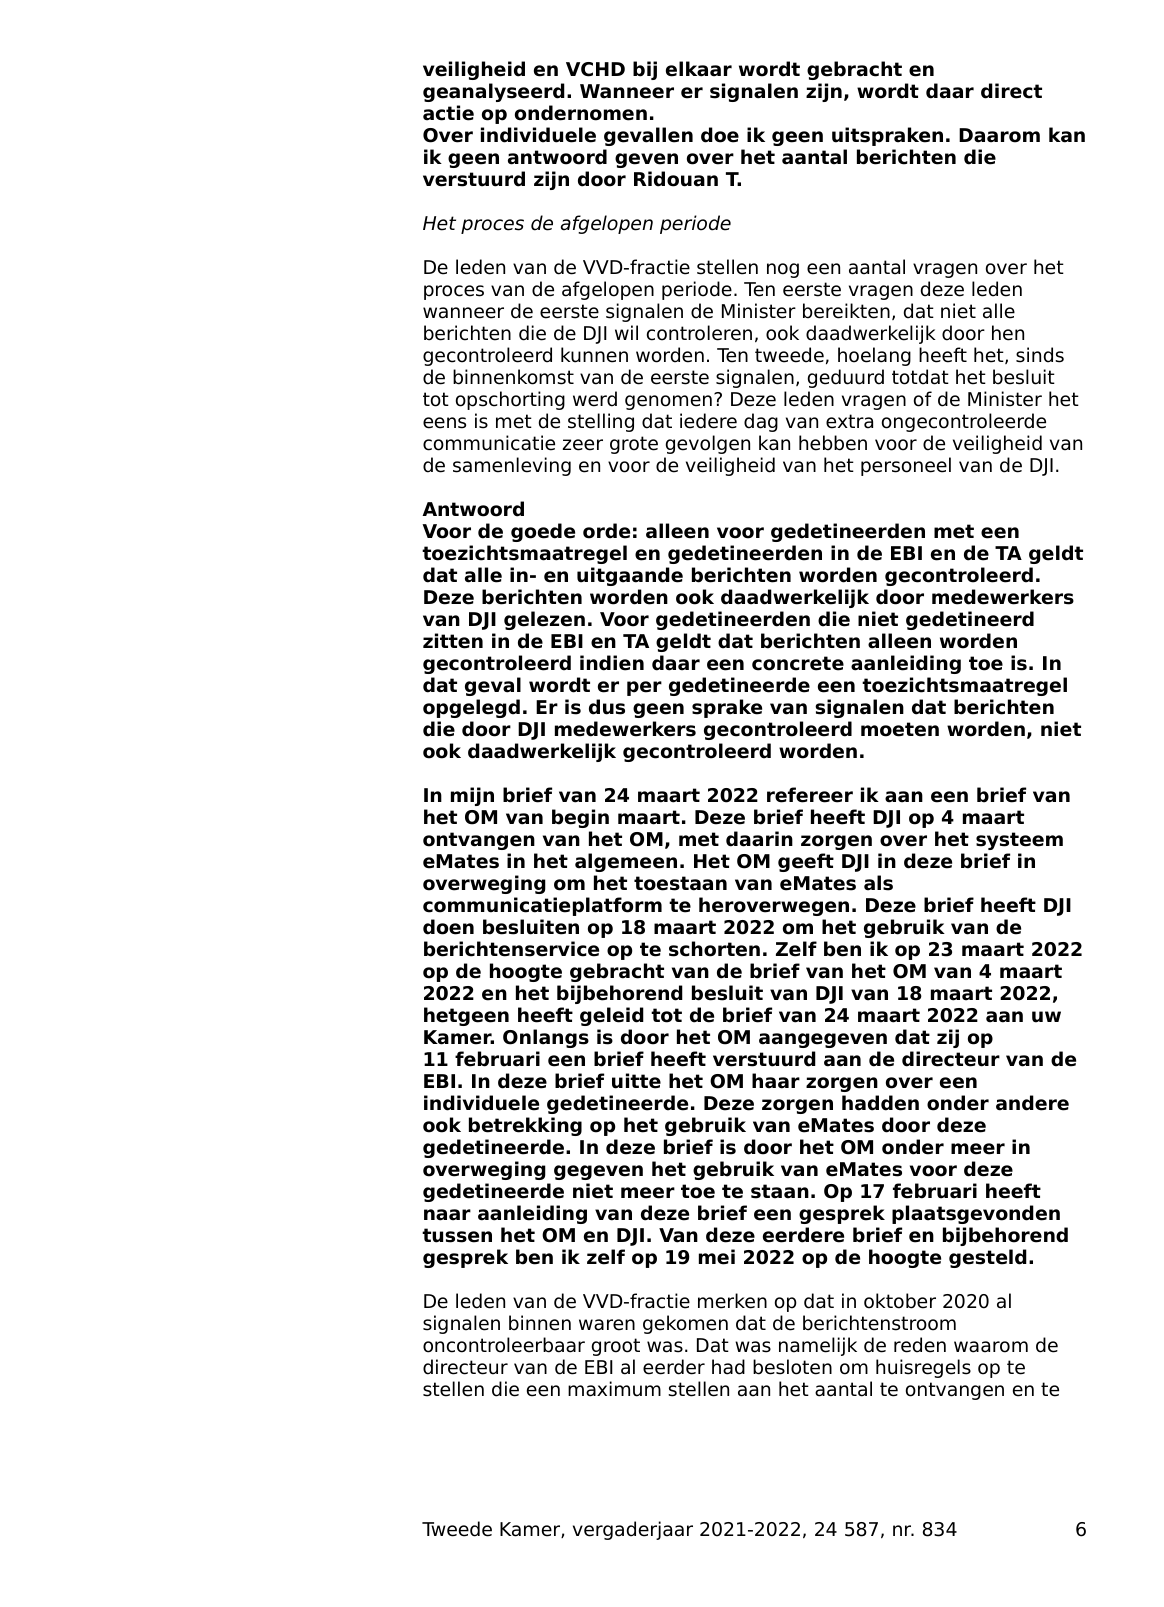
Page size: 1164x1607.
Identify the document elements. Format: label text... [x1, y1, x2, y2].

text Voor de goede orde: alleen voor gedetineerden met een toezichtsmaatregel en gedetineerden in de EBI en de TA geldt dat alle in- en uitgaande berichten worden gecontroleerd. Deze berichten worden ook daadwerkelijk door medewerkers van DJI gelezen. Voor gedetineerden die niet gedetineerd zitten in de EBI en TA geldt dat berichten alleen worden gecontroleerd indien daar een concrete aanleiding toe is. In dat geval wordt er per gedetineerde een toezichtsmaatregel opgelegd. Er is dus geen sprake van signalen dat berichten die door DJI medewerkers gecontroleerd moeten worden, niet ook daadwerkelijk gecontroleerd worden. [422, 521, 1087, 763]
text veiligheid en VCHD bij elkaar wordt gebracht en geanalyseerd. Wanneer er signalen zijn, wordt daar direct actie op ondernomen. [422, 59, 1087, 125]
text De leden van de VVD-fractie stellen nog een aantal vragen over het proces van de afgelopen periode. Ten eerste vragen deze leden wanneer de eerste signalen de Minister bereikten, dat niet alle berichten die de DJI wil controleren, ook daadwerkelijk door hen gecontroleerd kunnen worden. Ten tweede, hoelang heeft het, sinds de binnenkomst van de eerste signalen, geduurd totdat het besluit tot opschorting werd genomen? Deze leden vragen of de Minister het eens is met de stelling dat iedere dag van extra ongecontroleerde communicatie zeer grote gevolgen kan hebben voor de veiligheid van de samenleving en voor de veiligheid van het personeel van de DJI. [422, 257, 1087, 477]
text Antwoord [422, 499, 1087, 521]
text In mijn brief van 24 maart 2022 refereer ik aan een brief van het OM van begin maart. Deze brief heeft DJI op 4 maart ontvangen van het OM, met daarin zorgen over het systeem eMates in het algemeen. Het OM geeft DJI in deze brief in overweging om het toestaan van eMates als communicatieplatform te heroverwegen. Deze brief heeft DJI doen besluiten op 18 maart 2022 om het gebruik van de berichtenservice op te schorten. Zelf ben ik op 23 maart 2022 op de hoogte gebracht van de brief van het OM van 4 maart 2022 en het bijbehorend besluit van DJI van 18 maart 2022, hetgeen heeft geleid tot de brief van 24 maart 2022 aan uw Kamer. Onlangs is door het OM aangegeven dat zij op 11 februari een brief heeft verstuurd aan de directeur van de EBI. In deze brief uitte het OM haar zorgen over een individuele gedetineerde. Deze zorgen hadden onder andere ook betrekking op het gebruik van eMates door deze gedetineerde. In deze brief is door het OM onder meer in overweging gegeven het gebruik van eMates voor deze gedetineerde niet meer toe te staan. Op 17 februari heeft naar aanleiding van deze brief een gesprek plaatsgevonden tussen het OM en DJI. Van deze eerdere brief en bijbehorend gesprek ben ik zelf op 19 mei 2022 op de hoogte gesteld. [422, 785, 1087, 1269]
subtitle Het proces de afgelopen periode [422, 213, 1087, 235]
text De leden van de VVD-fractie merken op dat in oktober 2020 al signalen binnen waren gekomen dat de berichtenstroom oncontroleerbaar groot was. Dat was namelijk de reden waarom de directeur van de EBI al eerder had besloten om huisregels op te stellen die een maximum stellen aan het aantal te ontvangen en te [422, 1291, 1087, 1401]
text Over individuele gevallen doe ik geen uitspraken. Daarom kan ik geen antwoord geven over het aantal berichten die verstuurd zijn door Ridouan T. [422, 125, 1087, 191]
